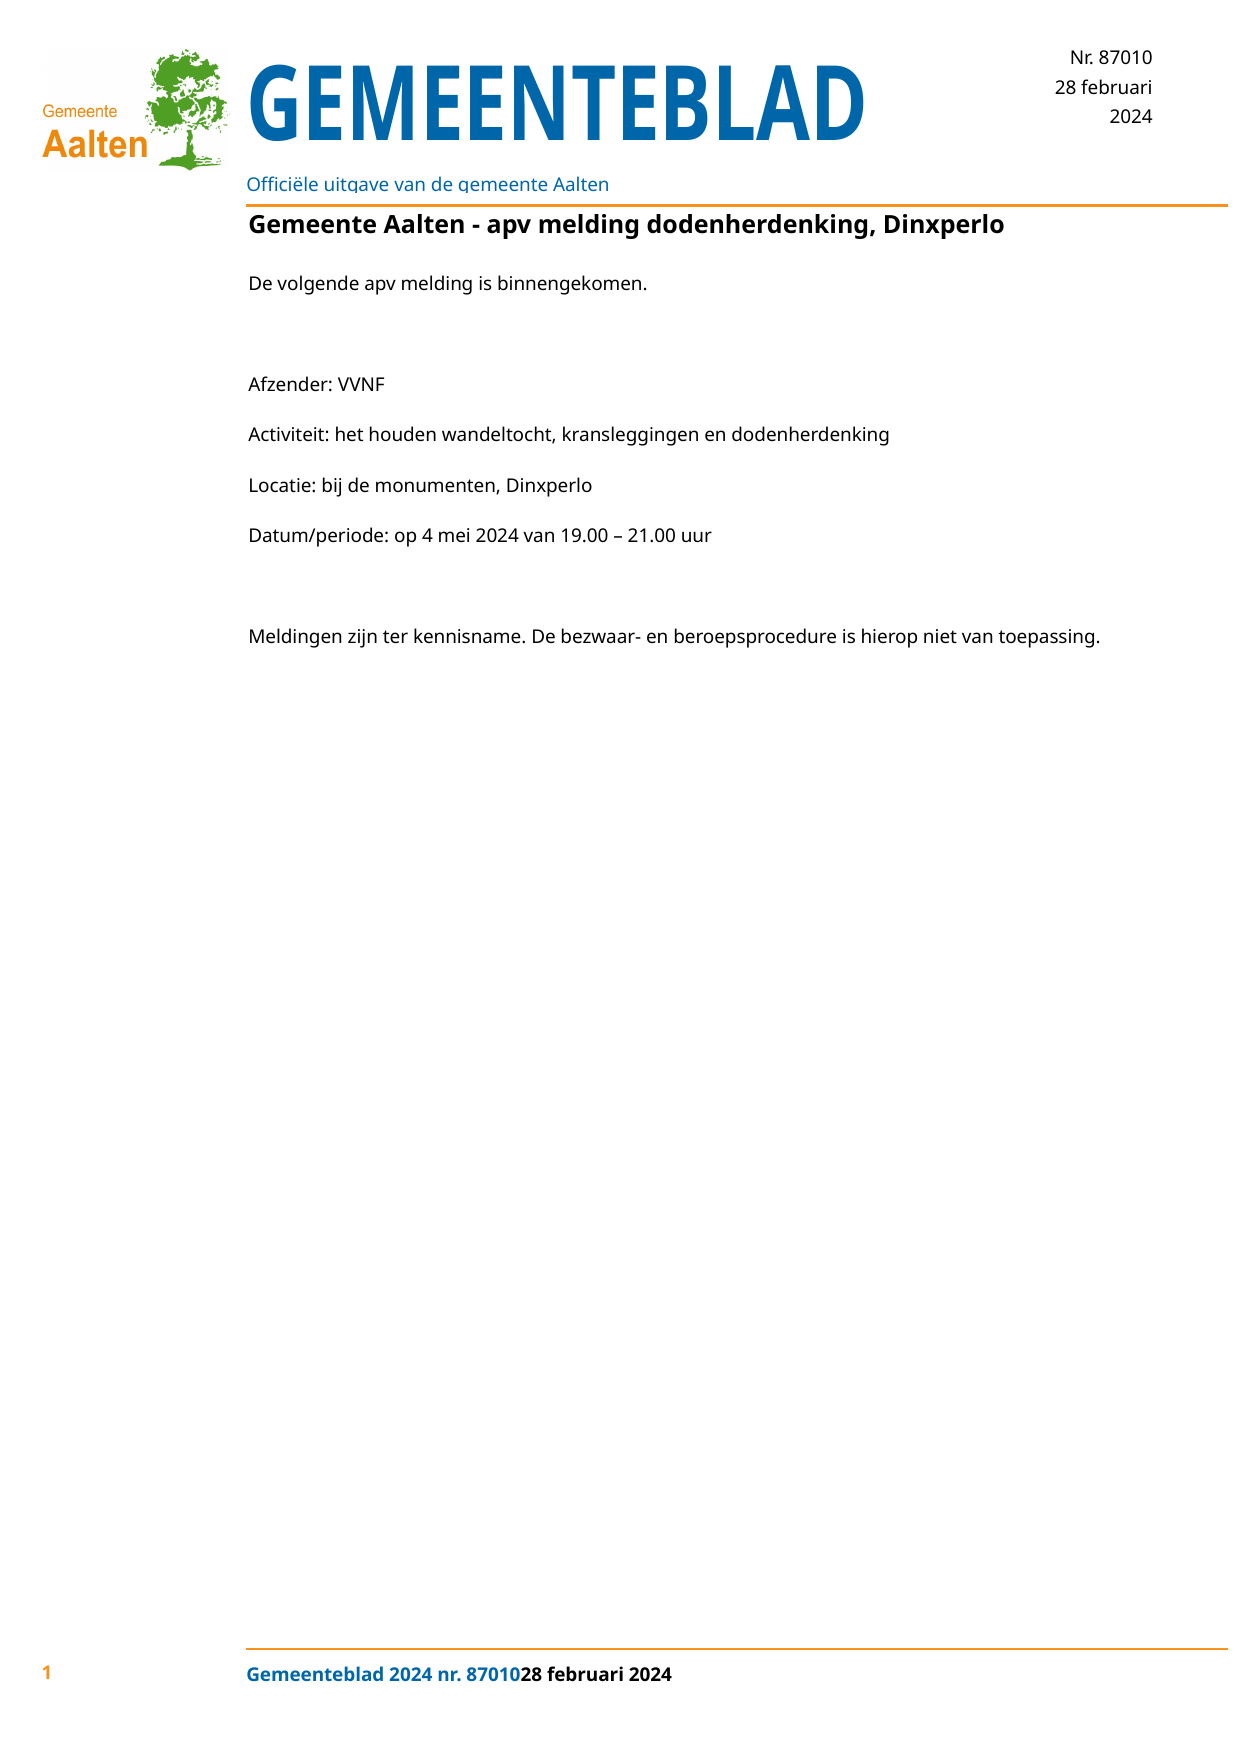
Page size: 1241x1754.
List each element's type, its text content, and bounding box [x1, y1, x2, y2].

text Activiteit: het houden wandeltocht, kransleggingen en dodenherdenking [248, 422, 1152, 447]
text Afzender: VVNF [248, 371, 1152, 397]
picture [41, 47, 231, 172]
text Datum/periode: op 4 mei 2024 van 19.00 – 21.00 uur [248, 522, 1152, 548]
text Locatie: bij de monumenten, Dinxperlo [248, 472, 1152, 498]
text De volgende apv melding is binnengekomen. [248, 270, 1152, 296]
text Gemeente Aalten - apv melding dodenherdenking, Dinxperlo [248, 207, 1152, 241]
text Meldingen zijn ter kennisname. De bezwaar- en beroepsprocedure is hierop niet van toepassing. [248, 623, 1152, 649]
